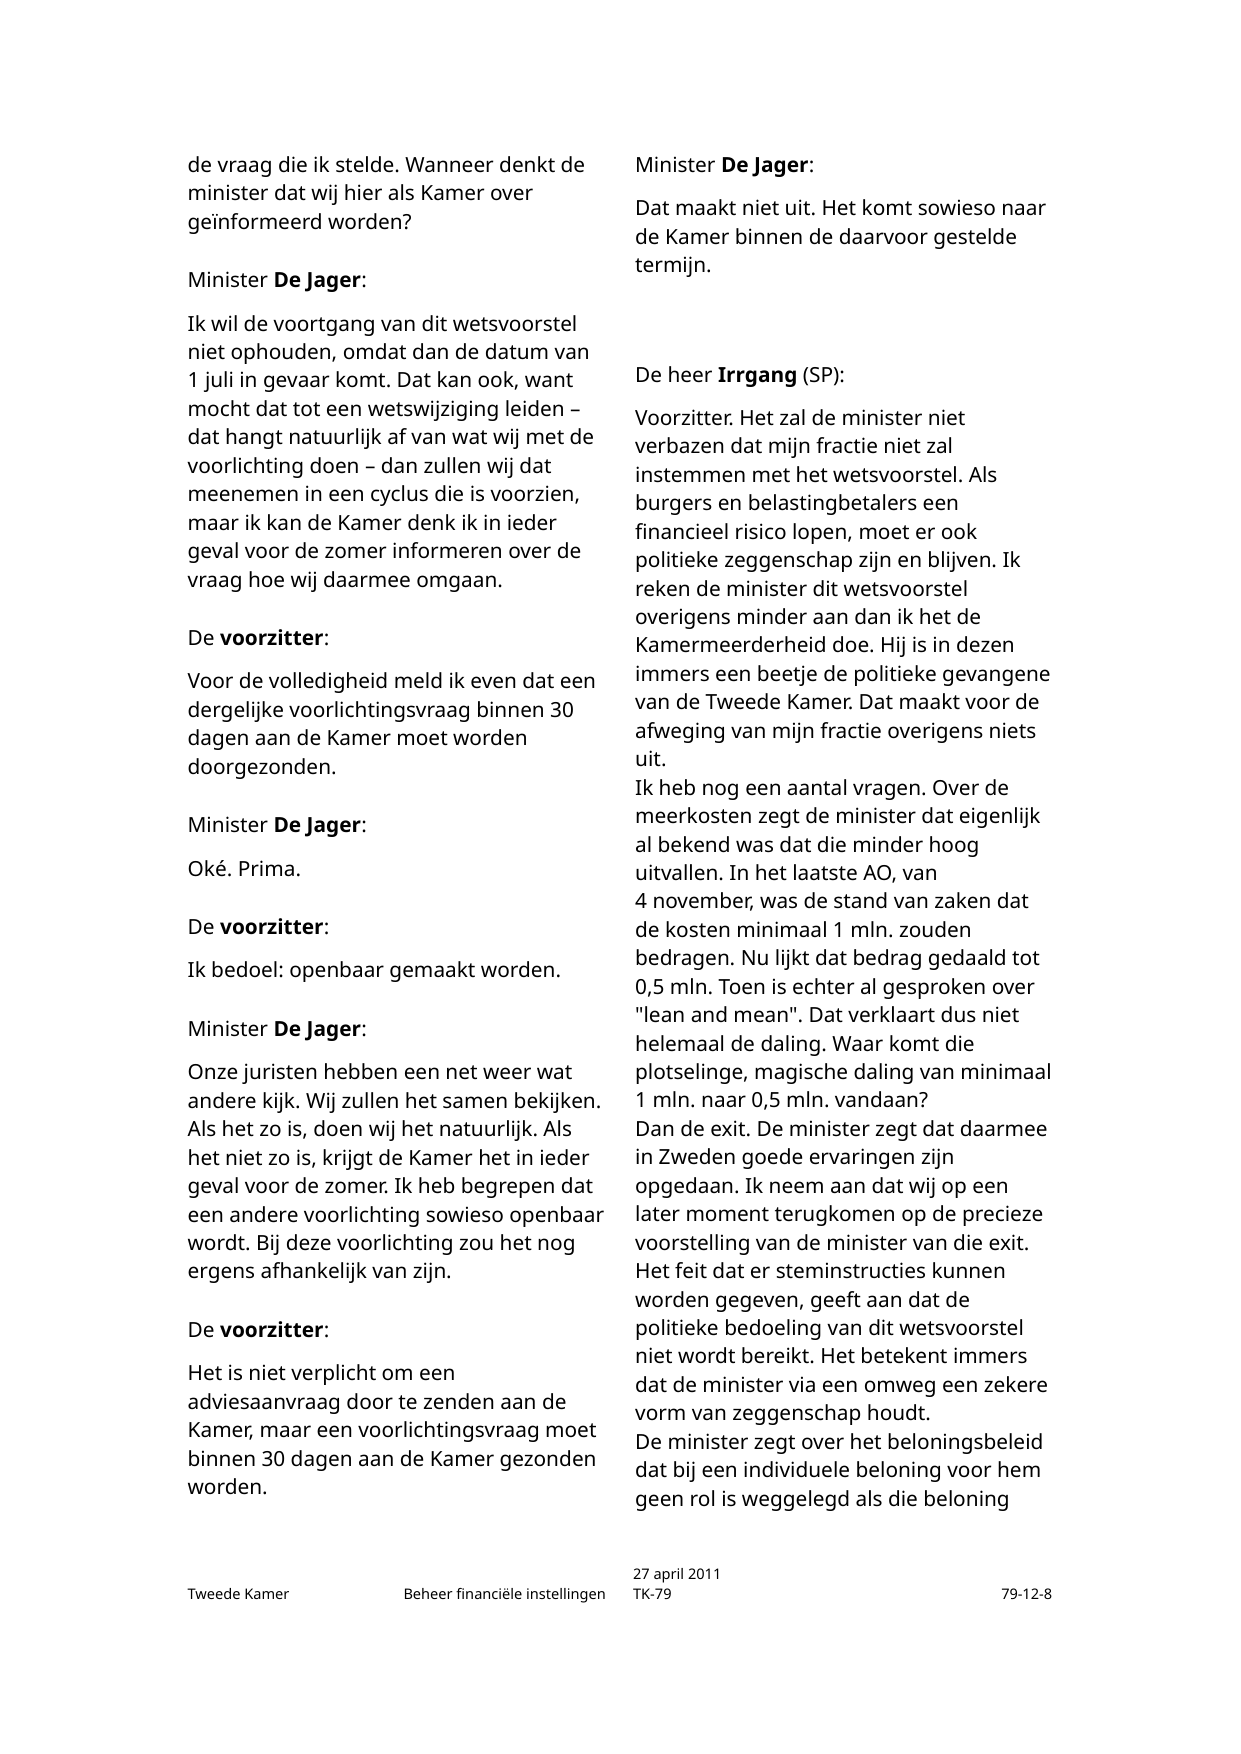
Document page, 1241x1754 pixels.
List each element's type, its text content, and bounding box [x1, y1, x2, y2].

text De voorzitter: [187, 912, 605, 941]
text Minister De Jager: [187, 265, 605, 294]
text de vraag die ik stelde. Wanneer denkt de minister dat wij hier als Kamer over geïnformeerd worden? [187, 150, 605, 235]
text De voorzitter: [187, 1315, 605, 1343]
text Dan de exit. De minister zegt dat daarmee in Zweden goede ervaringen zijn opgedaan. Ik neem aan dat wij op een later moment terugkomen op de precieze voorstelling van de minister van die exit. Het feit dat er steminstructies kunnen worden gegeven, geeft aan dat de politieke bedoeling van dit wetsvoorstel niet wordt bereikt. Het betekent immers dat de minister via een omweg een zekere vorm van zeggenschap houdt. [635, 1114, 1053, 1427]
text De heer Irrgang (SP): [635, 360, 1053, 388]
text Minister De Jager: [187, 810, 605, 839]
text Ik bedoel: openbaar gemaakt worden. [187, 956, 605, 984]
text Ik heb nog een aantal vragen. Over de meerkosten zegt de minister dat eigenlijk al bekend was dat die minder hoog uitvallen. In het laatste AO, van 4 november, was de stand van zaken dat de kosten minimaal 1 mln. zouden bedragen. Nu lijkt dat bedrag gedaald tot 0,5 mln. Toen is echter al gesproken over "lean and mean". Dat verklaart dus niet helemaal de daling. Waar komt die plotselinge, magische daling van minimaal 1 mln. naar 0,5 mln. vandaan? [635, 773, 1053, 1114]
text Voorzitter. Het zal de minister niet verbazen dat mijn fractie niet zal instemmen met het wetsvoorstel. Als burgers en belastingbetalers een financieel risico lopen, moet er ook politieke zeggenschap zijn en blijven. Ik reken de minister dit wetsvoorstel overigens minder aan dan ik het de Kamermeerderheid doe. Hij is in dezen immers een beetje de politieke gevangene van de Tweede Kamer. Dat maakt voor de afweging van mijn fractie overigens niets uit. [635, 403, 1053, 773]
text De minister zegt over het beloningsbeleid dat bij een individuele beloning voor hem geen rol is weggelegd als die beloning [635, 1427, 1053, 1512]
text Voor de volledigheid meld ik even dat een dergelijke voorlichtingsvraag binnen 30 dagen aan de Kamer moet worden doorgezonden. [187, 667, 605, 780]
text Minister De Jager: [635, 150, 1053, 178]
text  [635, 309, 1053, 337]
text Het is niet verplicht om een adviesaanvraag door te zenden aan de Kamer, maar een voorlichtingsvraag moet binnen 30 dagen aan de Kamer gezonden worden. [187, 1358, 605, 1501]
text De voorzitter: [187, 623, 605, 652]
text Oké. Prima. [187, 854, 605, 882]
text Ik wil de voortgang van dit wetsvoorstel niet ophouden, omdat dan de datum van 1 juli in gevaar komt. Dat kan ook, want mocht dat tot een wetswijziging leiden – dat hangt natuurlijk af van wat wij met de voorlichting doen – dan zullen wij dat meenemen in een cyclus die is voorzien, maar ik kan de Kamer denk ik in ieder geval voor de zomer informeren over de vraag hoe wij daarmee omgaan. [187, 309, 605, 593]
text Dat maakt niet uit. Het komt sowieso naar de Kamer binnen de daarvoor gestelde termijn. [635, 193, 1053, 279]
text Minister De Jager: [187, 1014, 605, 1042]
text Onze juristen hebben een net weer wat andere kijk. Wij zullen het samen bekijken. Als het zo is, doen wij het natuurlijk. Als het niet zo is, krijgt de Kamer het in ieder geval voor de zomer. Ik heb begrepen dat een andere voorlichting sowieso openbaar wordt. Bij deze voorlichting zou het nog ergens afhankelijk van zijn. [187, 1057, 605, 1285]
